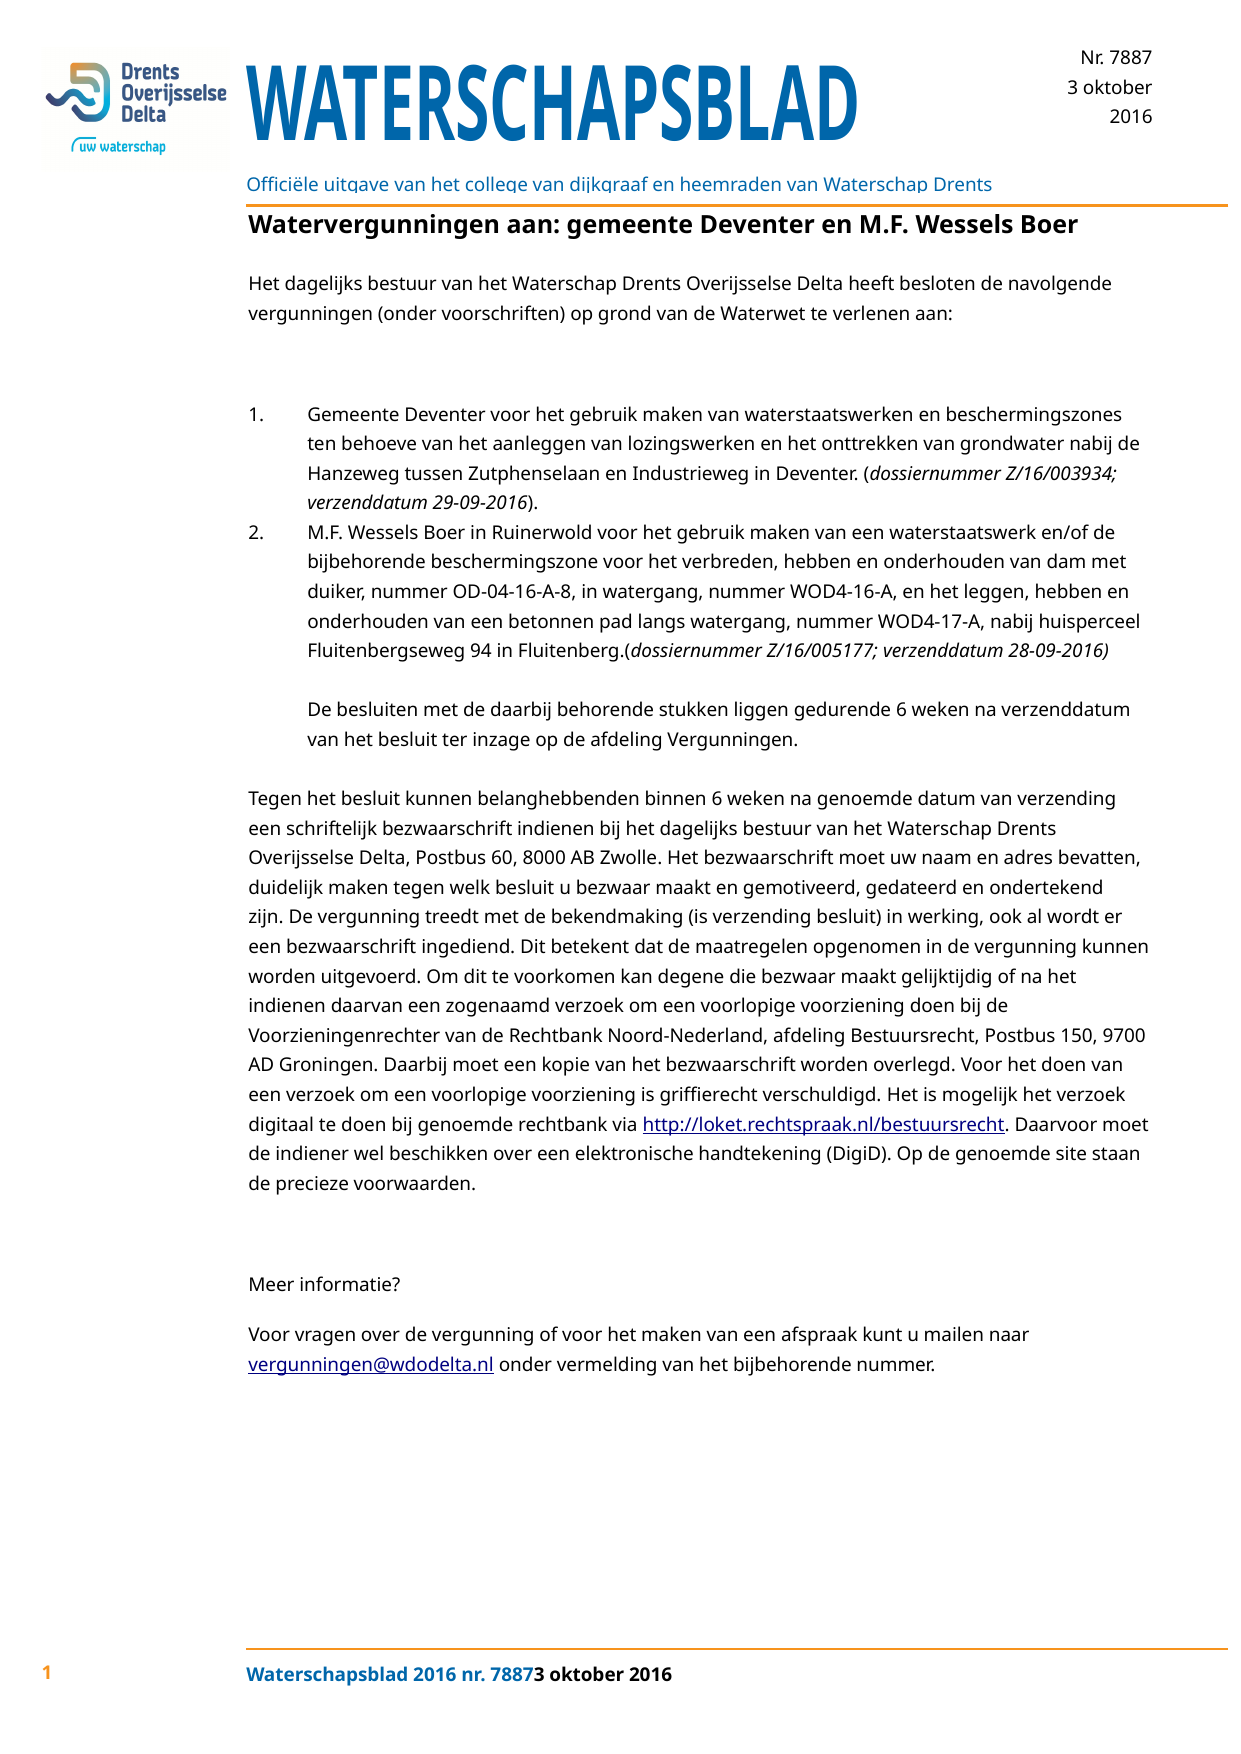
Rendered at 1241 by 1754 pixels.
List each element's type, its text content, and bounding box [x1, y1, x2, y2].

text Tegen het besluit kunnen belanghebbenden binnen 6 weken na genoemde datum van verzending een schriftelijk bezwaarschrift indienen bij het dagelijks bestuur van het Waterschap Drents Overijsselse Delta, Postbus 60, 8000 AB Zwolle. Het bezwaarschrift moet uw naam en adres bevatten, duidelijk maken tegen welk besluit u bezwaar maakt en gemotiveerd, gedateerd en ondertekend zijn. De vergunning treedt met de bekendmaking (is verzending besluit) in werking, ook al wordt er een bezwaarschrift ingediend. Dit betekent dat de maatregelen opgenomen in de vergunning kunnen worden uitgevoerd. Om dit te voorkomen kan degene die bezwaar maakt gelijktijdig of na het indienen daarvan een zogenaamd verzoek om een voorlopige voorziening doen bij de Voorzieningenrechter van de Rechtbank Noord-Nederland, afdeling Bestuursrecht, Postbus 150, 9700 AD Groningen. Daarbij moet een kopie van het bezwaarschrift worden overlegd. Voor het doen van een verzoek om een voorlopige voorziening is griffierecht verschuldigd. Het is mogelijk het verzoek digitaal te doen bij genoemde rechtbank via http://loket.rechtspraak.nl/bestuursrecht. Daarvoor moet de indiener wel beschikken over een elektronische handtekening (DigiD). Op de genoemde site staan de precieze voorwaarden. [248, 785, 1152, 1196]
picture [41, 47, 231, 172]
list Gemeente Deventer voor het gebruik maken van waterstaatswerken en beschermingszones ten behoeve van het aanleggen van lozingswerken en het onttrekken van grondwater nabij de Hanzeweg tussen Zutphenselaan en Industrieweg in Deventer. (dossiernummer Z/16/003934; verzenddatum 29-09-2016). [248, 401, 1152, 515]
text Voor vragen over de vergunning of voor het maken van een afspraak kunt u mailen naar vergunningen@wdodelta.nl onder vermelding van het bijbehorende nummer. [248, 1321, 1152, 1376]
text Watervergunningen aan: gemeente Deventer en M.F. Wessels Boer [248, 207, 1152, 241]
list M.F. Wessels Boer in Ruinerwold voor het gebruik maken van een waterstaatswerk en/of de bijbehorende beschermingszone voor het verbreden, hebben en onderhouden van dam met duiker, nummer OD-04-16-A-8, in watergang, nummer WOD4-16-A, en het leggen, hebben en onderhouden van een betonnen pad langs watergang, nummer WOD4-17-A, nabij huisperceel Fluitenbergseweg 94 in Fluitenberg.(dossiernummer Z/16/005177; verzenddatum 28-09-2016) [248, 519, 1152, 663]
list De besluiten met de daarbij behorende stukken liggen gedurende 6 weken na verzenddatum van het besluit ter inzage op de afdeling Vergunningen. [248, 697, 1152, 752]
text Het dagelijks bestuur van het Waterschap Drents Overijsselse Delta heeft besloten de navolgende vergunningen (onder voorschriften) op grond van de Waterwet te verlenen aan: [248, 270, 1152, 326]
text Meer informatie? [248, 1271, 1152, 1296]
